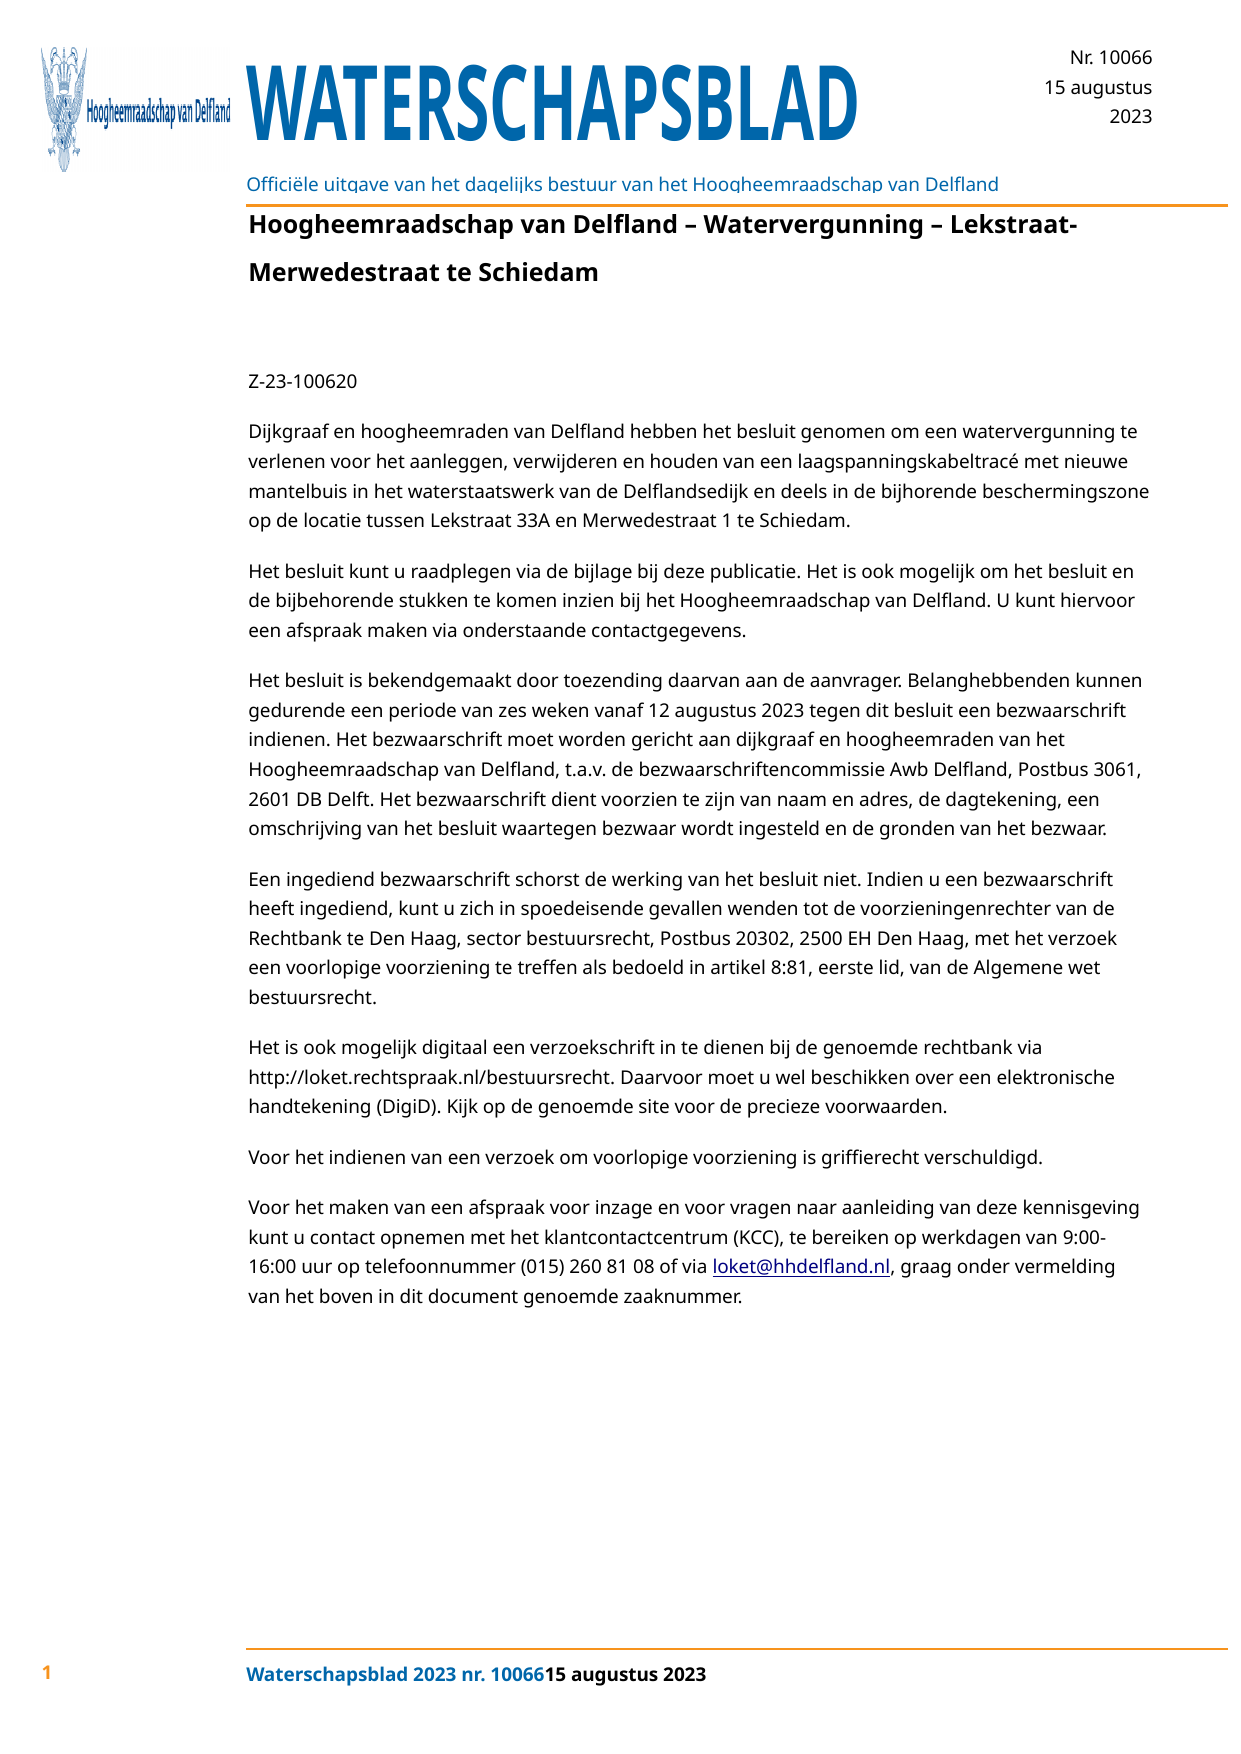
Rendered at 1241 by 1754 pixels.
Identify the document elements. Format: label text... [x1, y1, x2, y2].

text Dijkgraaf en hoogheemraden van Delfland hebben het besluit genomen om een watervergunning te verlenen voor het aanleggen, verwijderen en houden van een laagspanningskabeltracé met nieuwe mantelbuis in het waterstaatswerk van de Delflandsedijk en deels in de bijhorende beschermingszone op de locatie tussen Lekstraat 33A en Merwedestraat 1 te Schiedam. [248, 419, 1152, 533]
text Het is ook mogelijk digitaal een verzoekschrift in te dienen bij de genoemde rechtbank via http://loket.rechtspraak.nl/bestuursrecht. Daarvoor moet u wel beschikken over een elektronische handtekening (DigiD). Kijk op de genoemde site voor de precieze voorwaarden. [248, 1034, 1152, 1119]
text Z-23-100620 [248, 368, 1152, 394]
text Voor het maken van een afspraak voor inzage en voor vragen naar aanleiding van deze kennisgeving kunt u contact opnemen met het klantcontactcentrum (KCC), te bereiken op werkdagen van 9:00-16:00 uur op telefoonnummer (015) 260 81 08 of via loket@hhdelfland.nl, graag onder vermelding van het boven in dit document genoemde zaaknummer. [248, 1194, 1152, 1309]
text Een ingediend bezwaarschrift schorst de werking van het besluit niet. Indien u een bezwaarschrift heeft ingediend, kunt u zich in spoedeisende gevallen wenden tot de voorzieningenrechter van de Rechtbank te Den Haag, sector bestuursrecht, Postbus 20302, 2500 EH Den Haag, met het verzoek een voorlopige voorziening te treffen als bedoeld in artikel 8:81, eerste lid, van de Algemene wet bestuursrecht. [248, 866, 1152, 1010]
text Voor het indienen van een verzoek om voorlopige voorziening is griffierecht verschuldigd. [248, 1144, 1152, 1170]
text Het besluit is bekendgemaakt door toezending daarvan aan de aanvrager. Belanghebbenden kunnen gedurende een periode van zes weken vanaf 12 augustus 2023 tegen dit besluit een bezwaarschrift indienen. Het bezwaarschrift moet worden gericht aan dijkgraaf en hoogheemraden van het Hoogheemraadschap van Delfland, t.a.v. de bezwaarschriftencommissie Awb Delfland, Postbus 3061, 2601 DB Delft. Het bezwaarschrift dient voorzien te zijn van naam en adres, de dagtekening, een omschrijving van het besluit waartegen bezwaar wordt ingesteld en de gronden van het bezwaar. [248, 667, 1152, 841]
text Hoogheemraadschap van Delfland – Watervergunning – Lekstraat-Merwedestraat te Schiedam [248, 207, 1152, 288]
text Het besluit kunt u raadplegen via de bijlage bij deze publicatie. Het is ook mogelijk om het besluit en de bijbehorende stukken te komen inzien bij het Hoogheemraadschap van Delfland. U kunt hiervoor een afspraak maken via onderstaande contactgegevens. [248, 558, 1152, 643]
picture [41, 47, 231, 172]
